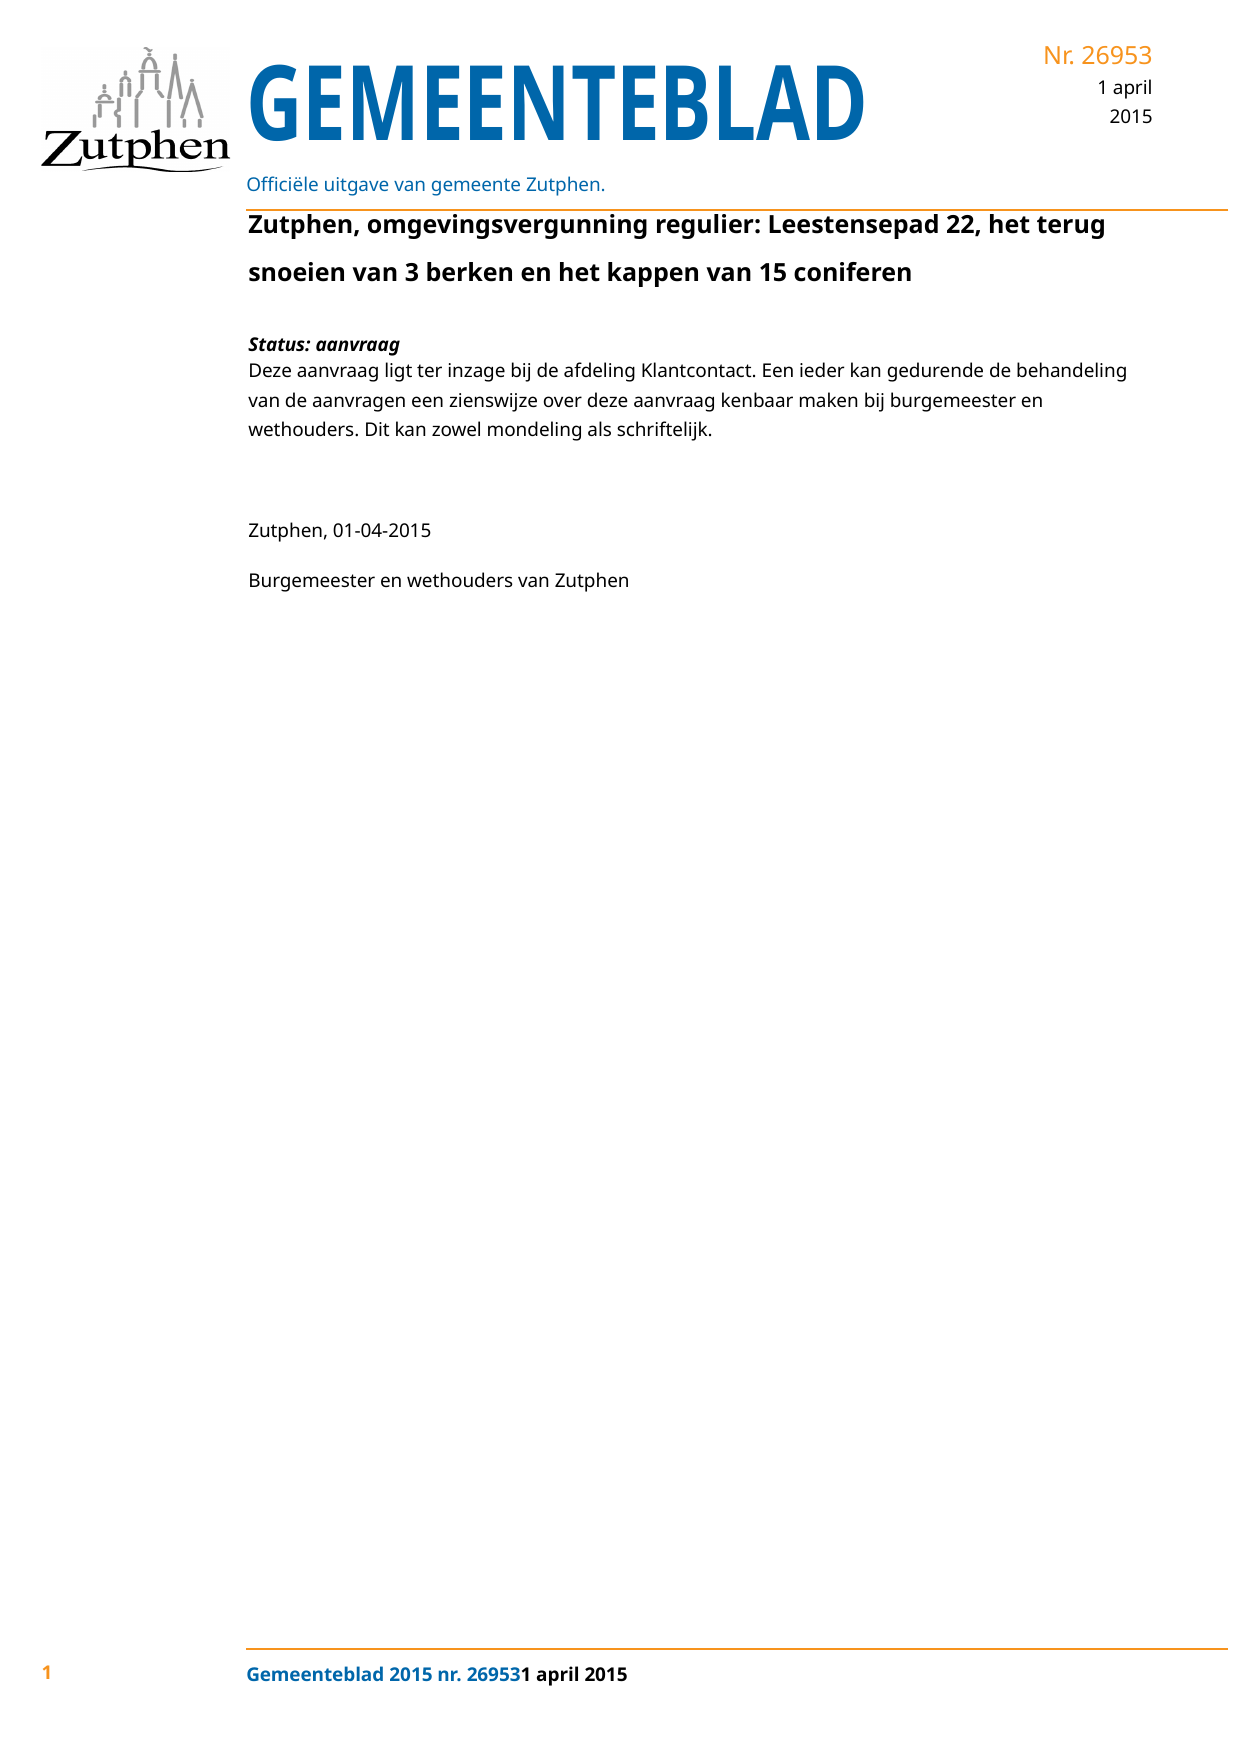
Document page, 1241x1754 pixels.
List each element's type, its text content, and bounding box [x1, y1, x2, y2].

text Status: aanvraag [248, 331, 1152, 357]
picture [41, 47, 231, 172]
text Zutphen, 01-04-2015 [248, 517, 1152, 543]
text Burgemeester en wethouders van Zutphen [248, 568, 1152, 593]
text Zutphen, omgevingsvergunning regulier: Leestensepad 22, het terug snoeien van 3 berken en het kappen van 15 coniferen [248, 211, 1152, 288]
text Deze aanvraag ligt ter inzage bij de afdeling Klantcontact. Een ieder kan gedurende de behandeling van de aanvragen een zienswijze over deze aanvraag kenbaar maken bij burgemeester en wethouders. Dit kan zowel mondeling als schriftelijk. [248, 357, 1152, 442]
